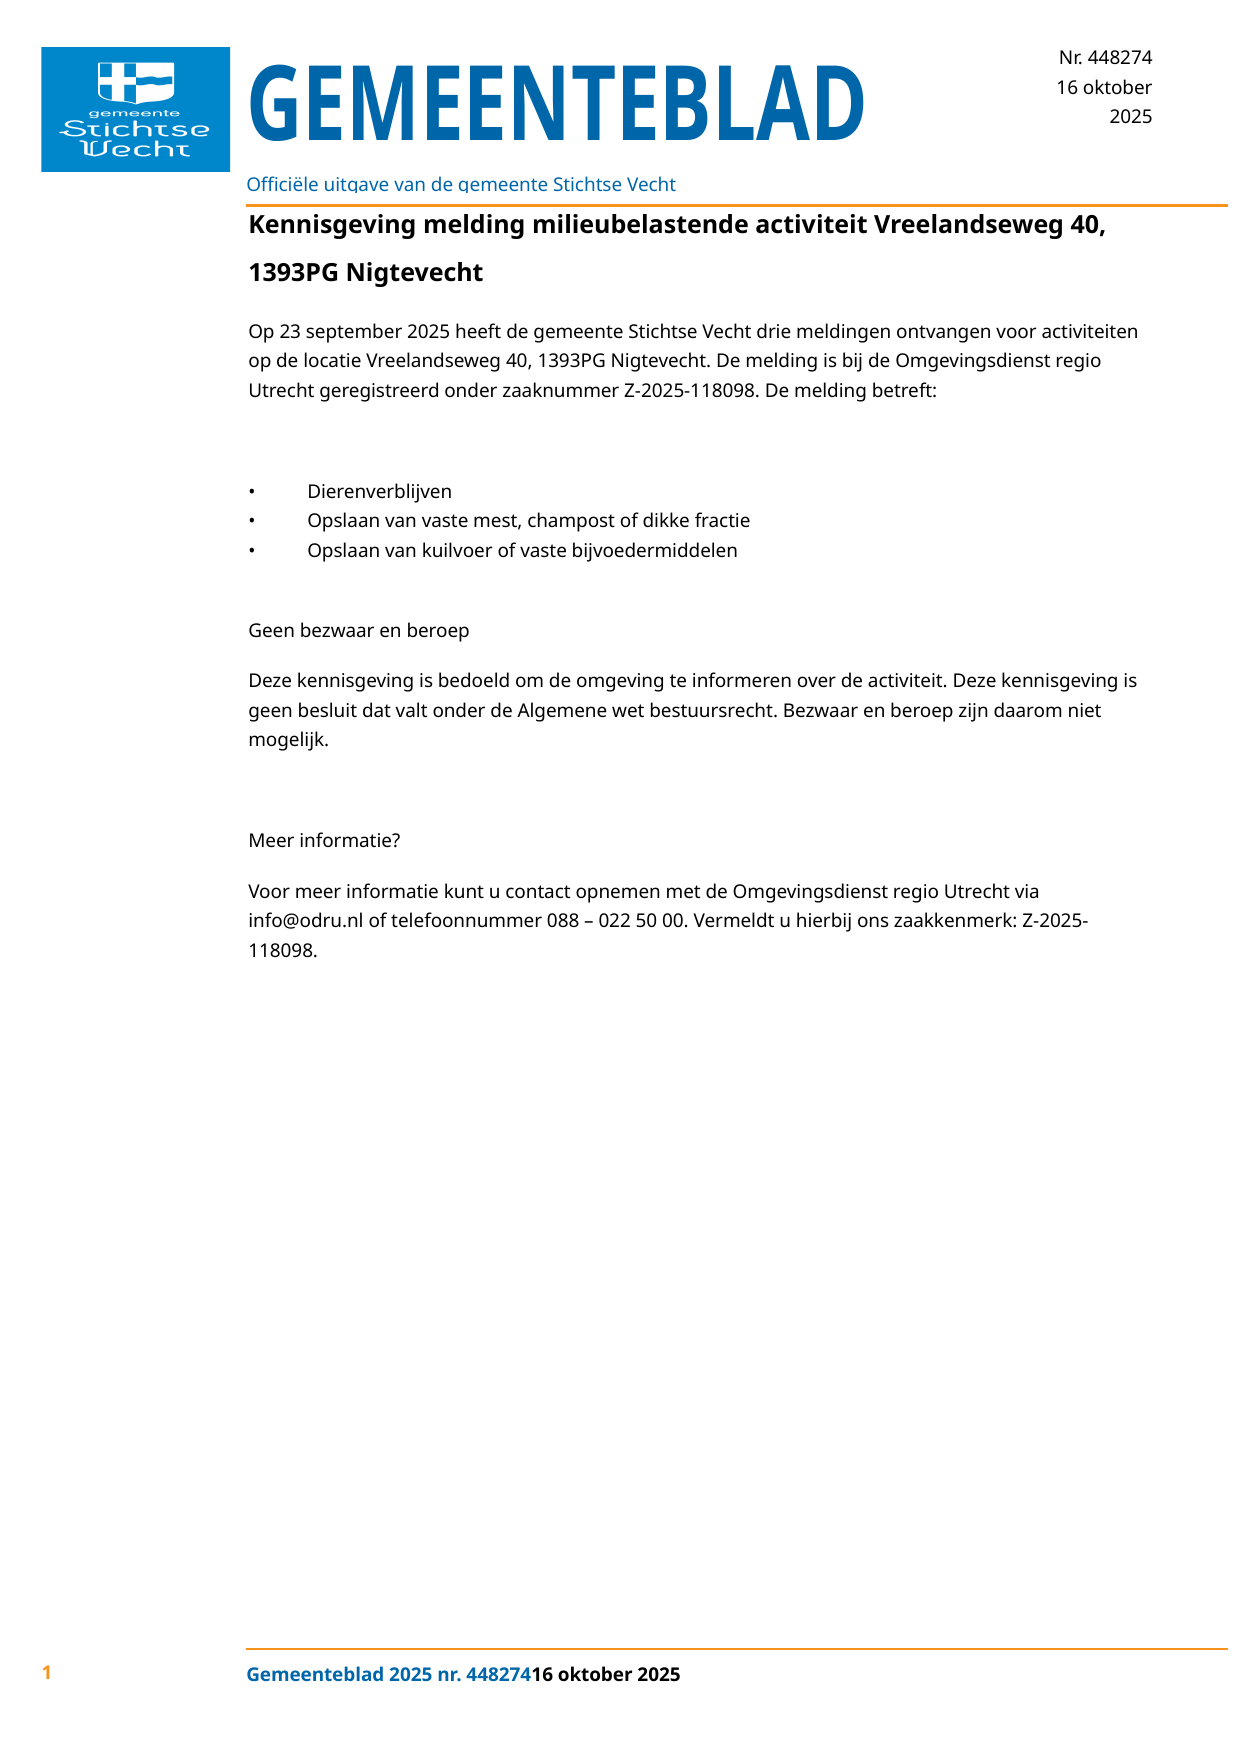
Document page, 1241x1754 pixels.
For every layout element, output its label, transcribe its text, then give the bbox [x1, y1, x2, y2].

text Geen bezwaar en beroep [248, 617, 1152, 643]
text Op 23 september 2025 heeft de gemeente Stichtse Vecht drie meldingen ontvangen voor activiteiten op de locatie Vreelandseweg 40, 1393PG Nigtevecht. De melding is bij de Omgevingsdienst regio Utrecht geregistreerd onder zaaknummer Z-2025-118098. De melding betreft: [248, 318, 1152, 403]
text Meer informatie? [248, 827, 1152, 853]
list Opslaan van vaste mest, champost of dikke fractie [248, 507, 1152, 533]
picture [137, 63, 174, 103]
list Opslaan van kuilvoer of vaste bijvoedermiddelen [248, 537, 1152, 563]
picture [99, 63, 135, 101]
text Voor meer informatie kunt u contact opnemen met de Omgevingsdienst regio Utrecht via info@odru.nl of telefoonnummer 088 – 022 50 00. Vermeldt u hierbij ons zaakkenmerk: Z-2025-118098. [248, 878, 1152, 963]
text Deze kennisgeving is bedoeld om de omgeving te informeren over de activiteit. Deze kennisgeving is geen besluit dat valt onder de Algemene wet bestuursrecht. Bezwaar en beroep zijn daarom niet mogelijk. [248, 667, 1152, 752]
text Kennisgeving melding milieubelastende activiteit Vreelandseweg 40, 1393PG Nigtevecht [248, 207, 1152, 288]
list Dierenverblijven [248, 478, 1152, 504]
